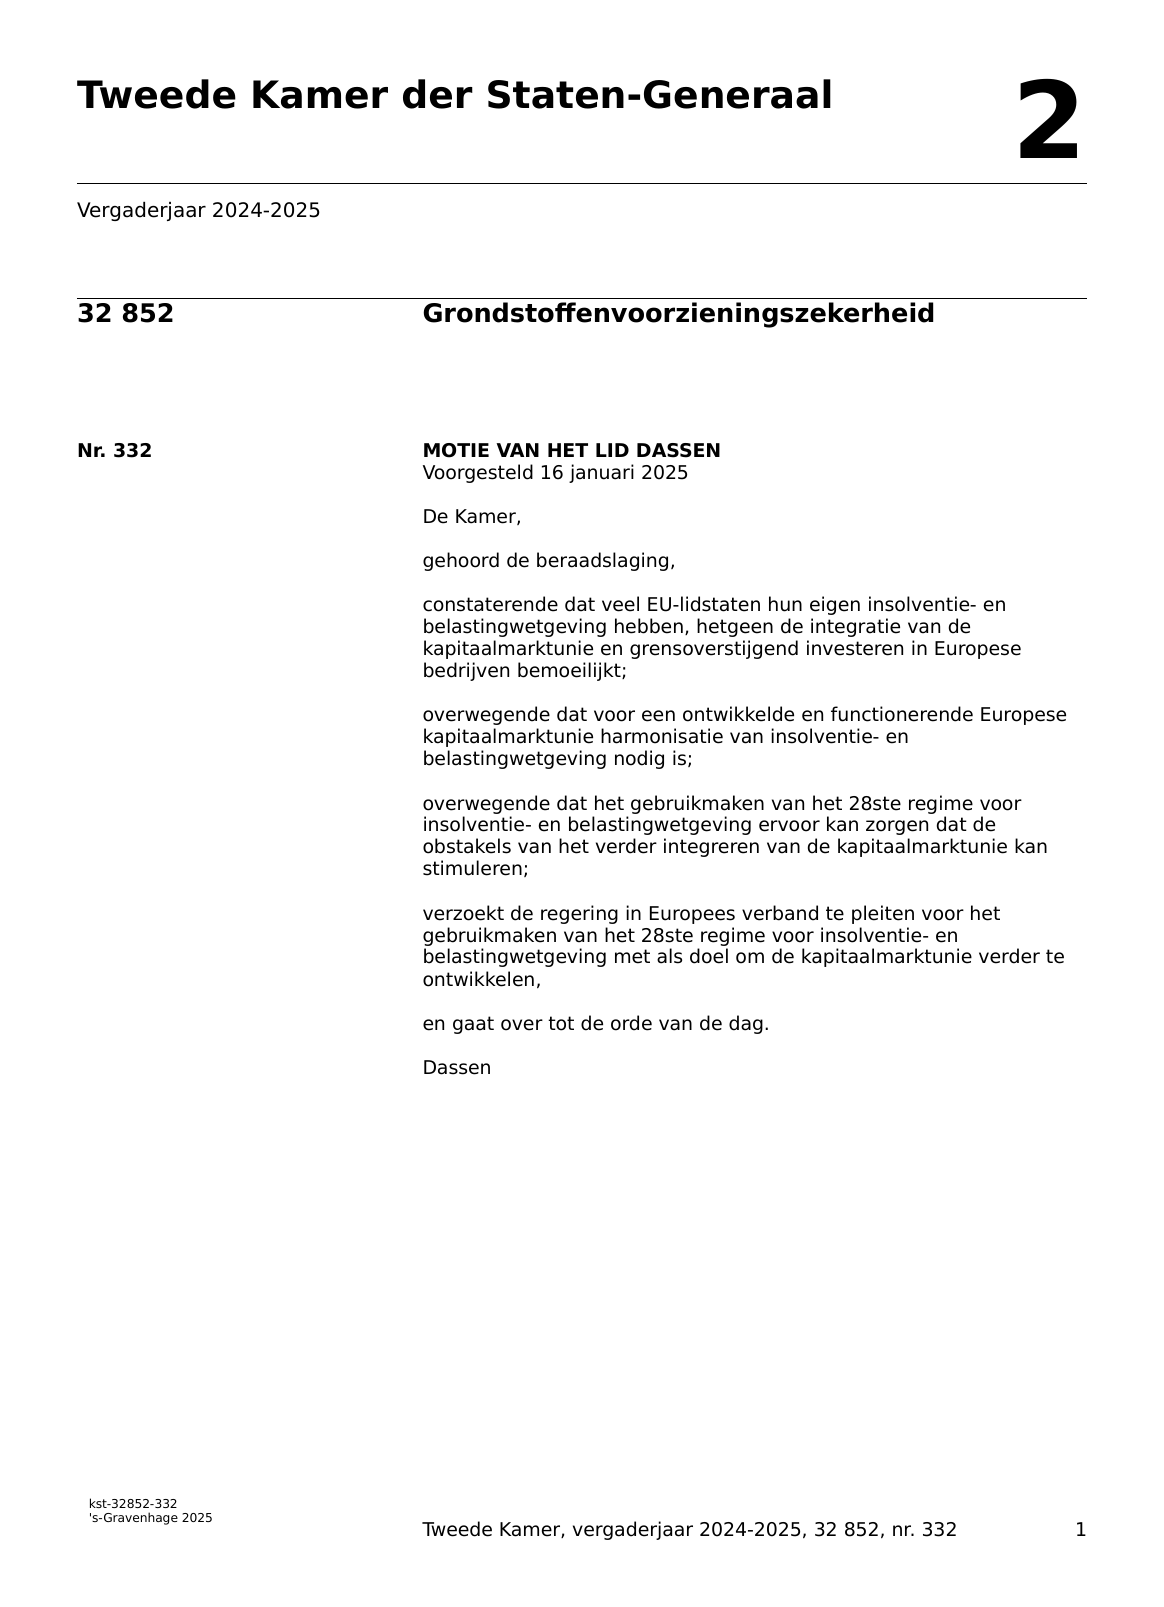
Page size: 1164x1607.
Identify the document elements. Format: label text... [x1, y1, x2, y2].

text kst-32852-332 [88, 1497, 323, 1511]
table_header Tweede Kamer der Staten-Generaal [77, 59, 886, 183]
table_header 2 [886, 59, 1087, 183]
text constaterende dat veel EU-lidstaten hun eigen insolventie- en belastingwetgeving hebben, hetgeen de integratie van de kapitaalmarktunie en grensoverstijgend investeren in Europese bedrijven bemoeilijkt; [422, 594, 1087, 682]
subtitle Nr. 332 MOTIE VAN HET LID DASSEN [77, 440, 1087, 462]
text overwegende dat het gebruikmaken van het 28ste regime voor insolventie- en belastingwetgeving ervoor kan zorgen dat de obstakels van het verder integreren van de kapitaalmarktunie kan stimuleren; [422, 792, 1087, 880]
text en gaat over tot de orde van de dag. [422, 1013, 1087, 1034]
text De Kamer, [422, 506, 1087, 528]
text Dassen [422, 1057, 1087, 1079]
text Voorgesteld 16 januari 2025 [422, 462, 1087, 484]
text verzoekt de regering in Europees verband te pleiten voor het gebruikmaken van het 28ste regime voor insolventie- en belastingwetgeving met als doel om de kapitaalmarktunie verder te ontwikkelen, [422, 902, 1087, 990]
text gehoord de beraadslaging, [422, 550, 1087, 572]
subtitle 32 852 Grondstoffenvoorzieningszekerheid [77, 299, 1087, 329]
table_cell Vergaderjaar 2024-2025 [77, 184, 1087, 298]
text 's-Gravenhage 2025 [88, 1511, 323, 1525]
text overwegende dat voor een ontwikkelde en functionerende Europese kapitaalmarktunie harmonisatie van insolventie- en belastingwetgeving nodig is; [422, 704, 1087, 770]
